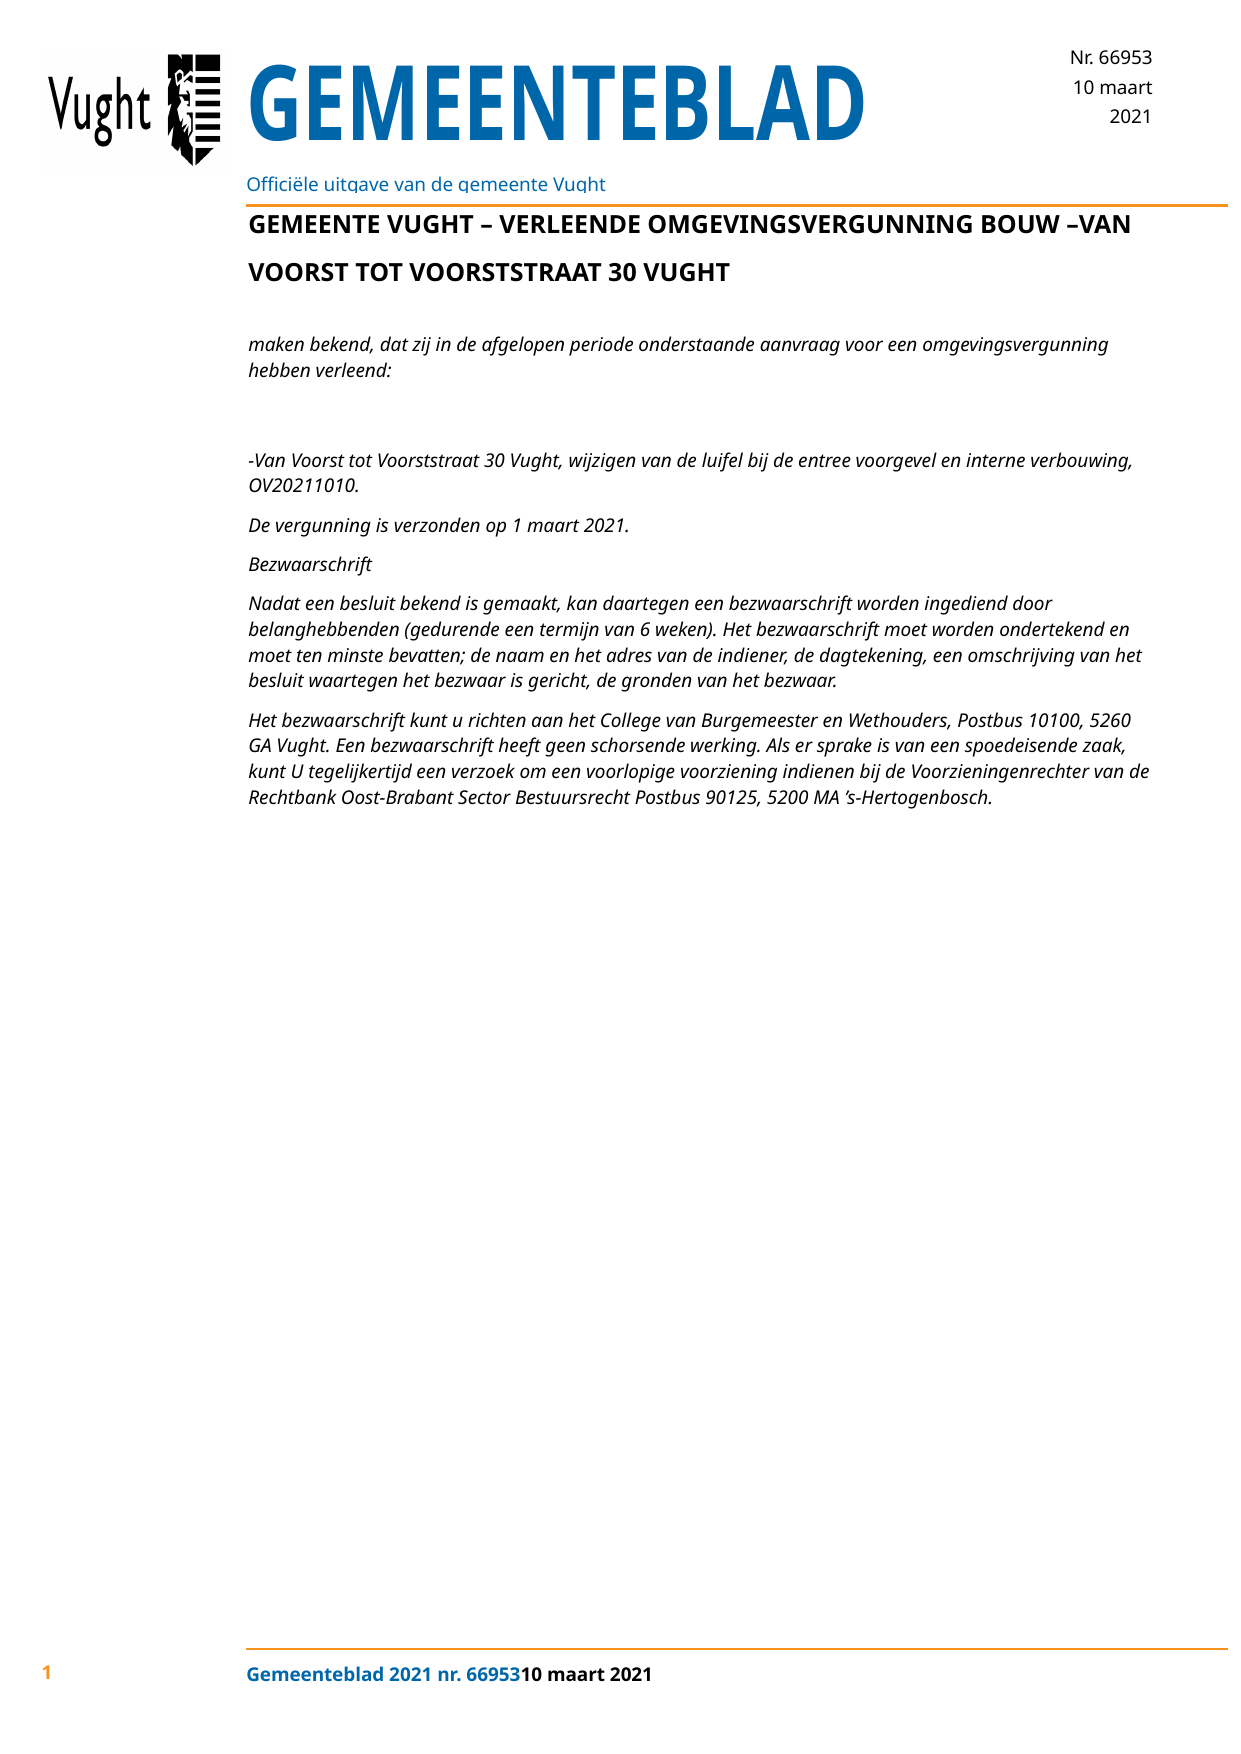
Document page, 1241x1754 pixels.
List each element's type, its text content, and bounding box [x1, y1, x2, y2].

text Het bezwaarschrift kunt u richten aan het College van Burgemeester en Wethouders, Postbus 10100, 5260 GA Vught. Een bezwaarschrift heeft geen schorsende werking. Als er sprake is van een spoedeisende zaak, kunt U tegelijkertijd een verzoek om een voorlopige voorziening indienen bij de Voorzieningenrechter van de Rechtbank Oost-Brabant Sector Bestuursrecht Postbus 90125, 5200 MA ’s-Hertogenbosch. [248, 707, 1152, 810]
text -Van Voorst tot Voorststraat 30 Vught, wijzigen van de luifel bij de entree voorgevel en interne verbouwing, OV20211010. [248, 447, 1152, 498]
text GEMEENTE VUGHT – VERLEENDE OMGEVINGSVERGUNNING BOUW –VAN VOORST TOT VOORSTSTRAAT 30 VUGHT [248, 207, 1152, 288]
text Bezwaarschrift [248, 551, 1152, 577]
text Nadat een besluit bekend is gemaakt, kan daartegen een bezwaarschrift worden ingediend door belanghebbenden (gedurende een termijn van 6 weken). Het bezwaarschrift moet worden ondertekend en moet ten minste bevatten; de naam en het adres van de indiener, de dagtekening, een omschrijving van het besluit waartegen het bezwaar is gericht, de gronden van het bezwaar. [248, 590, 1152, 693]
text De vergunning is verzonden op 1 maart 2021. [248, 512, 1152, 538]
text maken bekend, dat zij in de afgelopen periode onderstaande aanvraag voor een omgevingsvergunning hebben verleend: [248, 331, 1152, 383]
picture [41, 47, 231, 172]
